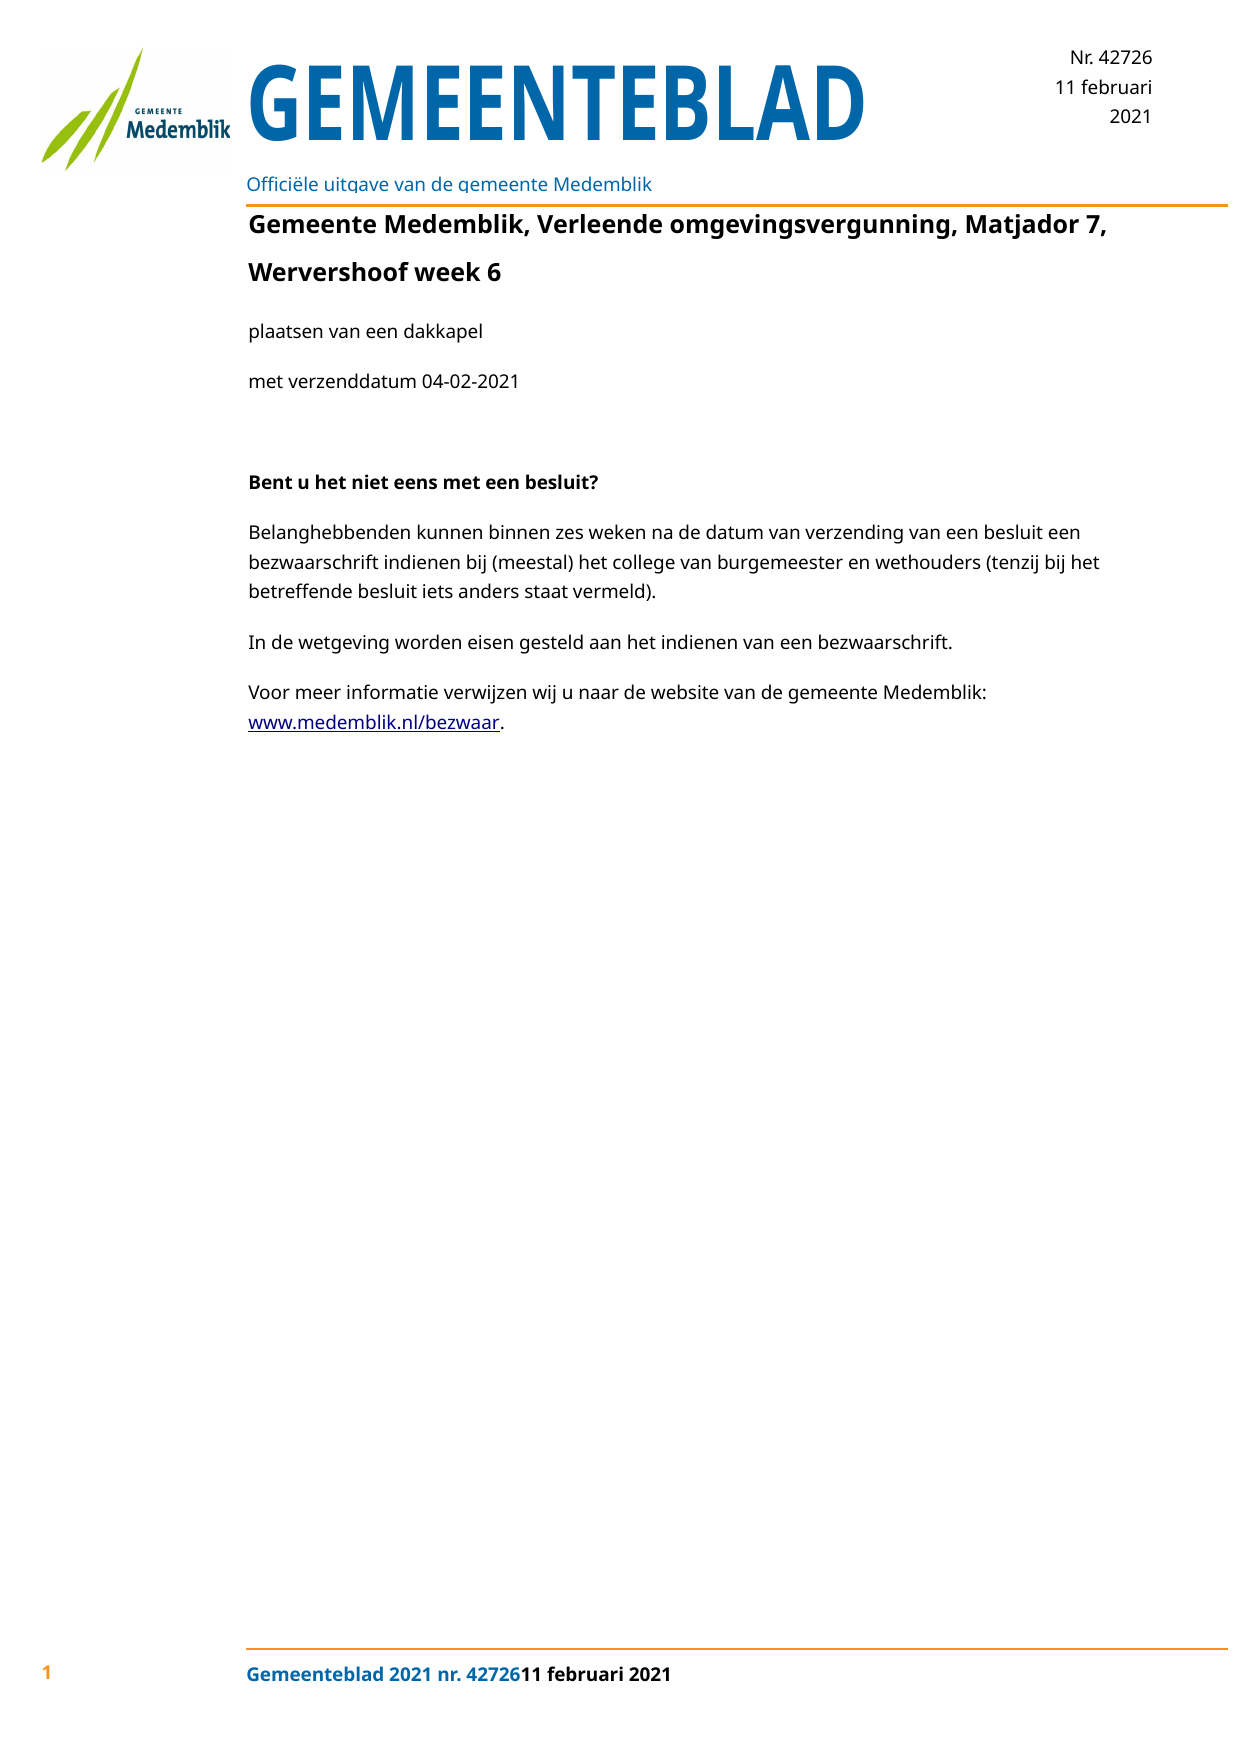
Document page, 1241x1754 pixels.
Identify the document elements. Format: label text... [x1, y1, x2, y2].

text Bent u het niet eens met een besluit? [248, 469, 1152, 495]
text Voor meer informatie verwijzen wij u naar de website van de gemeente Medemblik: www.medemblik.nl/bezwaar. [248, 679, 1152, 735]
picture [41, 47, 231, 172]
text met verzenddatum 04-02-2021 [248, 368, 1152, 394]
text In de wetgeving worden eisen gesteld aan het indienen van een bezwaarschrift. [248, 629, 1152, 655]
text plaatsen van een dakkapel [248, 318, 1152, 344]
text Belanghebbenden kunnen binnen zes weken na de datum van verzending van een besluit een bezwaarschrift indienen bij (meestal) het college van burgemeester en wethouders (tenzij bij het betreffende besluit iets anders staat vermeld). [248, 519, 1152, 604]
text Gemeente Medemblik, Verleende omgevingsvergunning, Matjador 7, Wervershoof week 6 [248, 207, 1152, 288]
